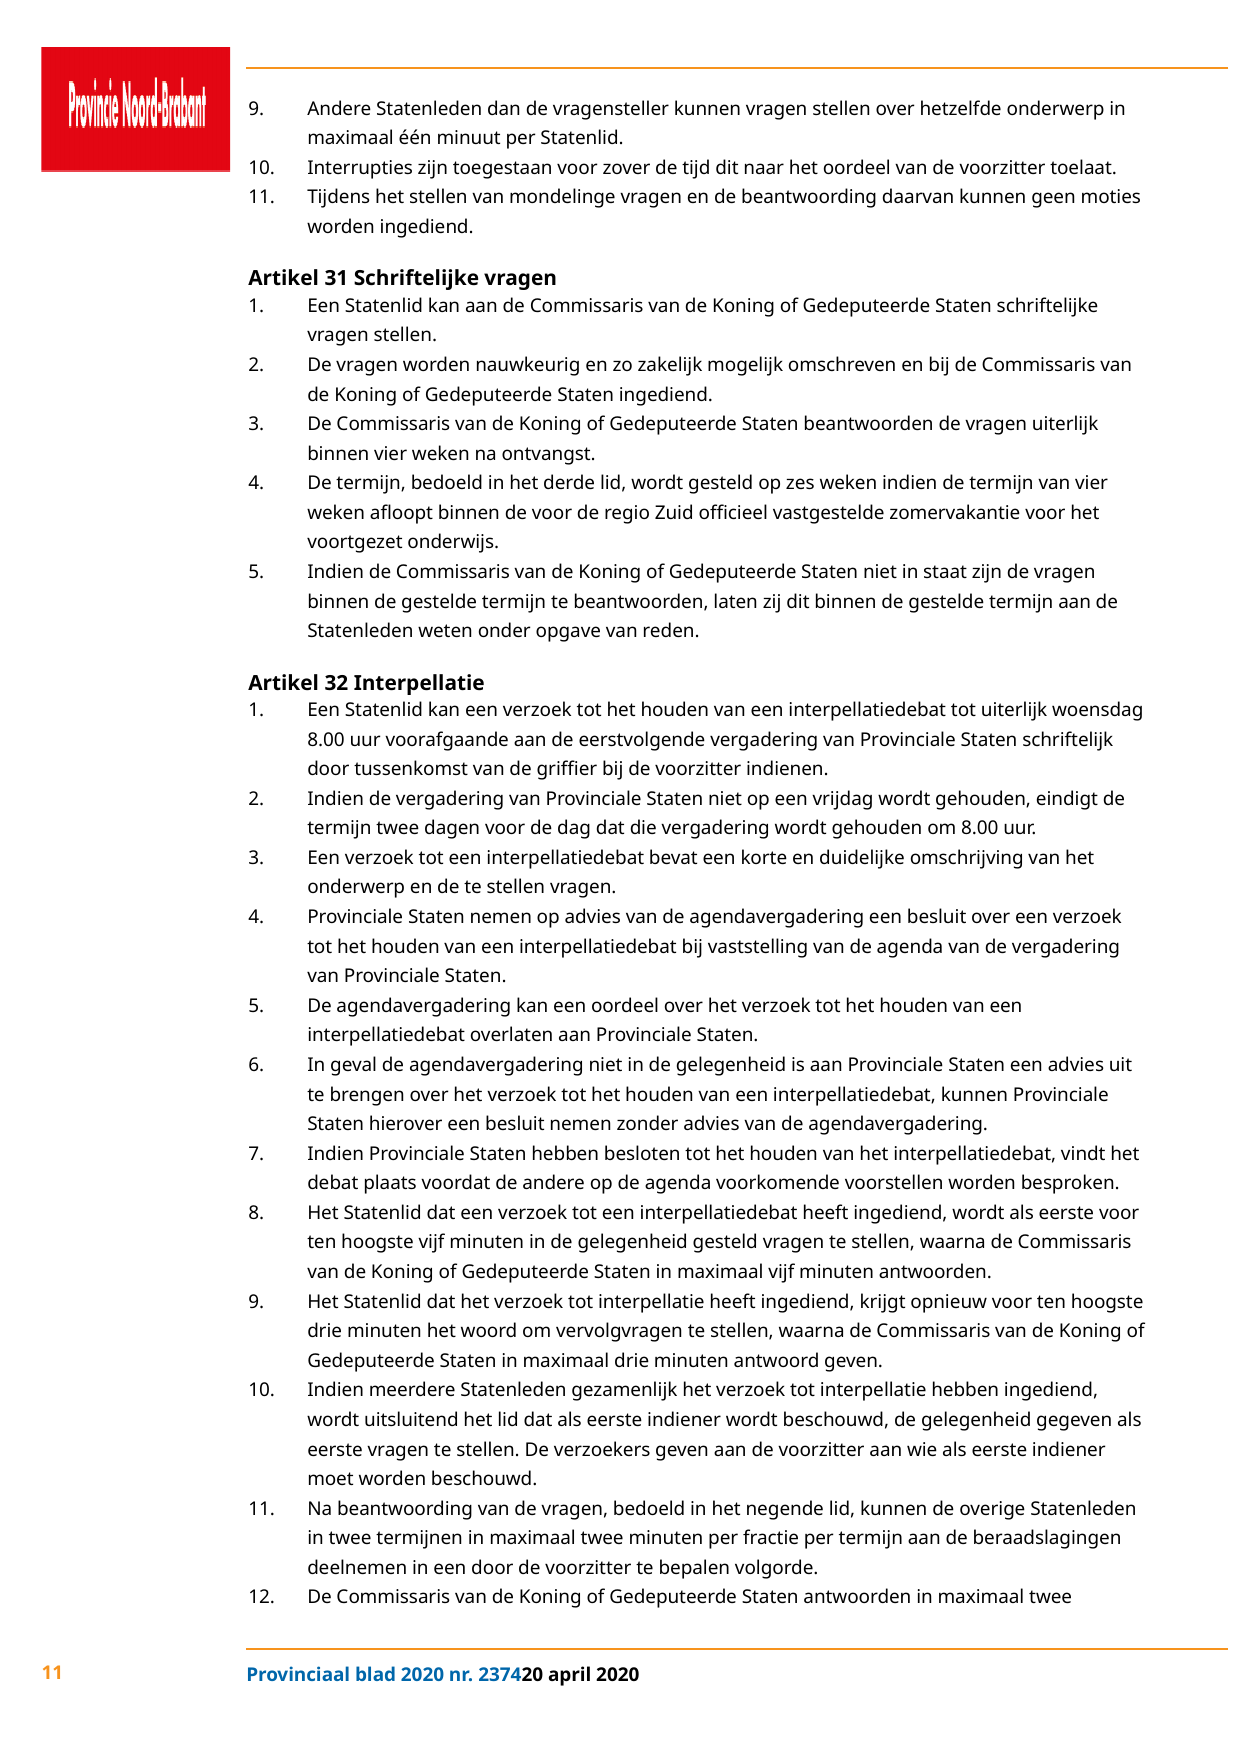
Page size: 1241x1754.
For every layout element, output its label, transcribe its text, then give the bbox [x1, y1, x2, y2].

list In geval de agendavergadering niet in de gelegenheid is aan Provinciale Staten een advies uit te brengen over het verzoek tot het houden van een interpellatiedebat, kunnen Provinciale Staten hierover een besluit nemen zonder advies van de agendavergadering. [248, 1051, 1152, 1136]
list Indien de Commissaris van de Koning of Gedeputeerde Staten niet in staat zijn de vragen binnen de gestelde termijn te beantwoorden, laten zij dit binnen de gestelde termijn aan de Statenleden weten onder opgave van reden. [248, 558, 1152, 643]
text Artikel 32 Interpellatie [248, 668, 1152, 696]
list Provinciale Staten nemen op advies van de agendavergadering een besluit over een verzoek tot het houden van een interpellatiedebat bij vaststelling van de agenda van de vergadering van Provinciale Staten. [248, 903, 1152, 988]
list De vragen worden nauwkeurig en zo zakelijk mogelijk omschreven en bij de Commissaris van de Koning of Gedeputeerde Staten ingediend. [248, 351, 1152, 406]
list De termijn, bedoeld in het derde lid, wordt gesteld op zes weken indien de termijn van vier weken afloopt binnen de voor de regio Zuid officieel vastgestelde zomervakantie voor het voortgezet onderwijs. [248, 469, 1152, 554]
text Artikel 31 Schriftelijke vragen [248, 263, 1152, 292]
list De Commissaris van de Koning of Gedeputeerde Staten beantwoorden de vragen uiterlijk binnen vier weken na ontvangst. [248, 410, 1152, 466]
picture [41, 47, 231, 172]
list Tijdens het stellen van mondelinge vragen en de beantwoording daarvan kunnen geen moties worden ingediend. [248, 183, 1152, 239]
list Een Statenlid kan aan de Commissaris van de Koning of Gedeputeerde Staten schriftelijke vragen stellen. [248, 292, 1152, 347]
list Het Statenlid dat het verzoek tot interpellatie heeft ingediend, krijgt opnieuw voor ten hoogste drie minuten het woord om vervolgvragen te stellen, waarna de Commissaris van de Koning of Gedeputeerde Staten in maximaal drie minuten antwoord geven. [248, 1288, 1152, 1373]
list Het Statenlid dat een verzoek tot een interpellatiedebat heeft ingediend, wordt als eerste voor ten hoogste vijf minuten in de gelegenheid gesteld vragen te stellen, waarna de Commissaris van de Koning of Gedeputeerde Staten in maximaal vijf minuten antwoorden. [248, 1199, 1152, 1284]
list Een verzoek tot een interpellatiedebat bevat een korte en duidelijke omschrijving van het onderwerp en de te stellen vragen. [248, 844, 1152, 899]
list Na beantwoording van de vragen, bedoeld in het negende lid, kunnen de overige Statenleden in twee termijnen in maximaal twee minuten per fractie per termijn aan de beraadslagingen deelnemen in een door de voorzitter te bepalen volgorde. [248, 1495, 1152, 1580]
list Indien meerdere Statenleden gezamenlijk het verzoek tot interpellatie hebben ingediend, wordt uitsluitend het lid dat als eerste indiener wordt beschouwd, de gelegenheid gegeven als eerste vragen te stellen. De verzoekers geven aan de voorzitter aan wie als eerste indiener moet worden beschouwd. [248, 1377, 1152, 1491]
list Andere Statenleden dan de vragensteller kunnen vragen stellen over hetzelfde onderwerp in maximaal één minuut per Statenlid. [248, 95, 1152, 150]
list Indien Provinciale Staten hebben besloten tot het houden van het interpellatiedebat, vindt het debat plaats voordat de andere op de agenda voorkomende voorstellen worden besproken. [248, 1140, 1152, 1195]
list Indien de vergadering van Provinciale Staten niet op een vrijdag wordt gehouden, eindigt de termijn twee dagen voor de dag dat die vergadering wordt gehouden om 8.00 uur. [248, 785, 1152, 840]
list Een Statenlid kan een verzoek tot het houden van een interpellatiedebat tot uiterlijk woensdag 8.00 uur voorafgaande aan de eerstvolgende vergadering van Provinciale Staten schriftelijk door tussenkomst van de griffier bij de voorzitter indienen. [248, 696, 1152, 781]
list Interrupties zijn toegestaan voor zover de tijd dit naar het oordeel van de voorzitter toelaat. [248, 154, 1152, 180]
list De Commissaris van de Koning of Gedeputeerde Staten antwoorden in maximaal twee [248, 1584, 1152, 1609]
list De agendavergadering kan een oordeel over het verzoek tot het houden van een interpellatiedebat overlaten aan Provinciale Staten. [248, 992, 1152, 1047]
